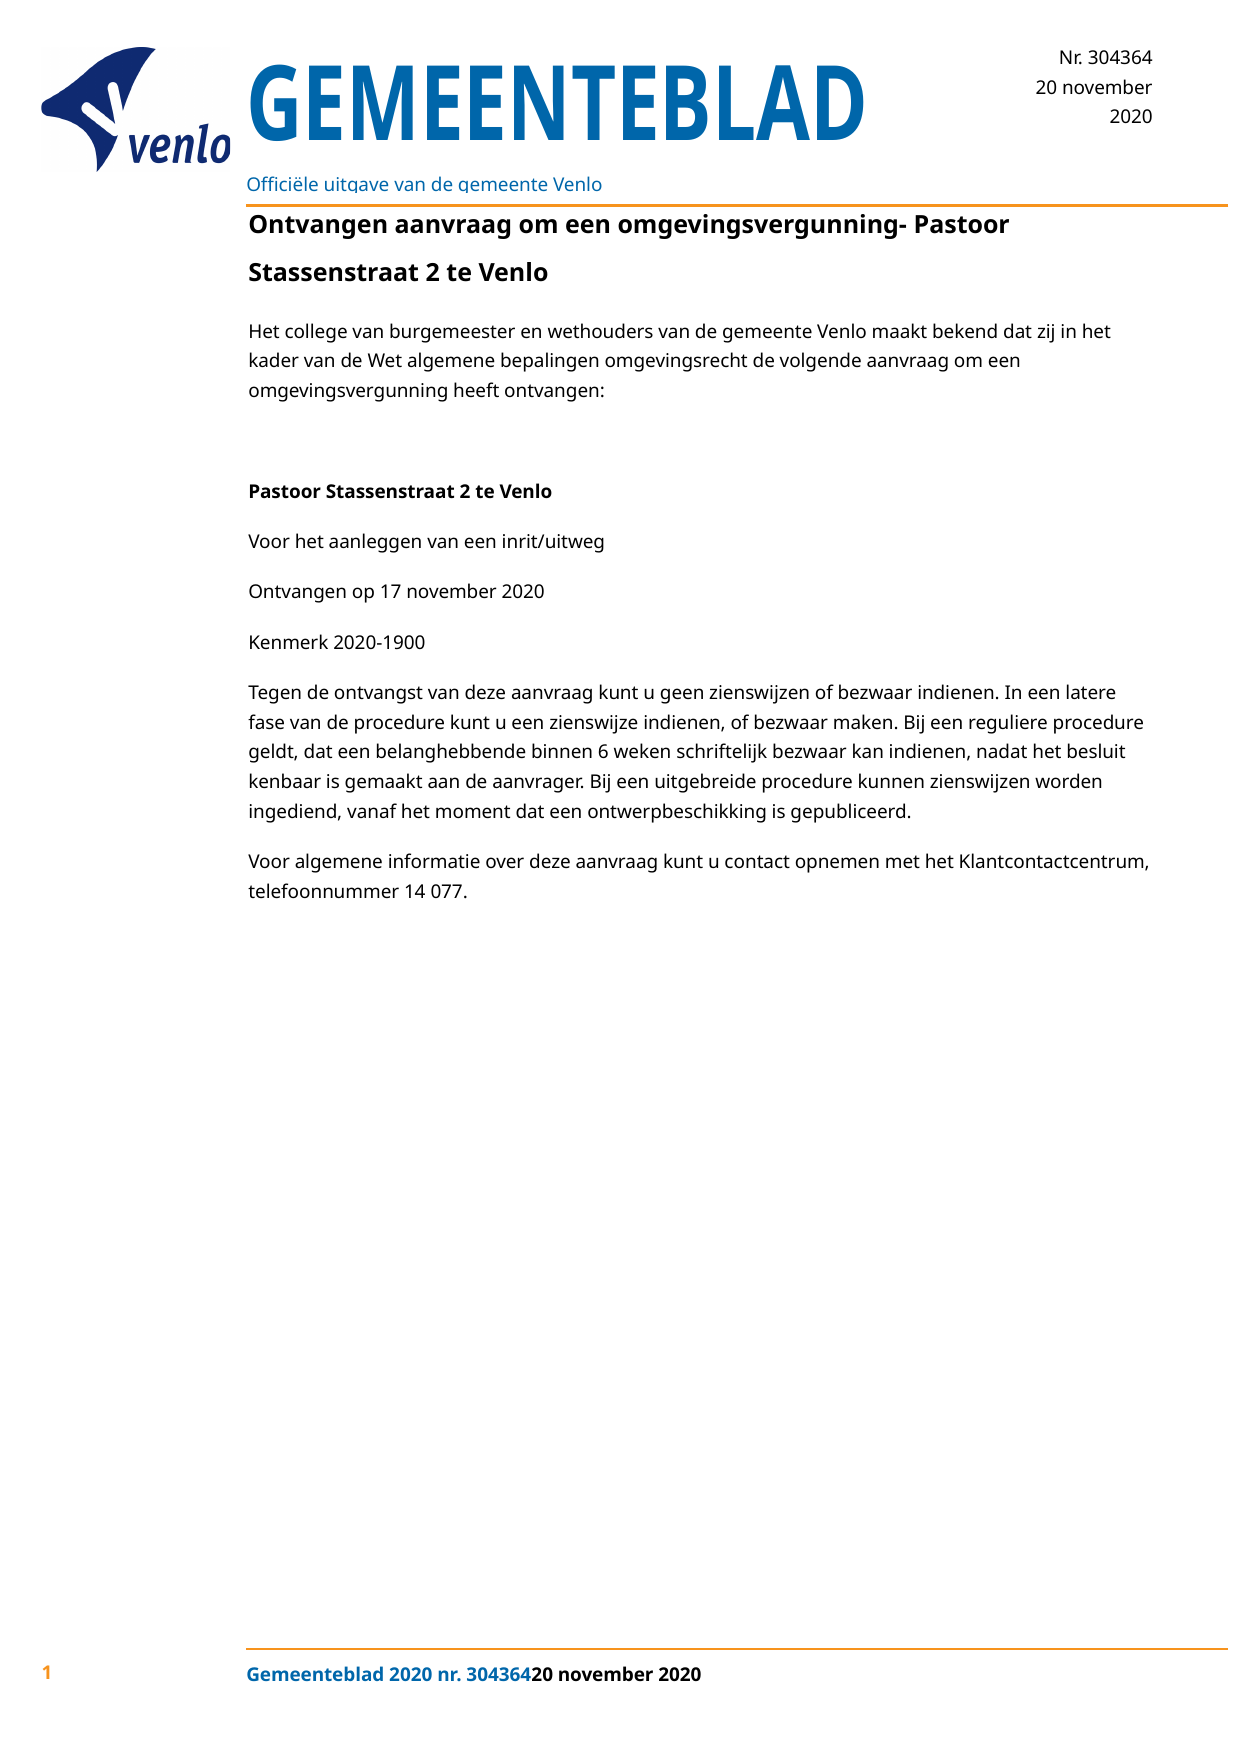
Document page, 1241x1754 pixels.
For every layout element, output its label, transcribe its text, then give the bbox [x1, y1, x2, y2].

text Kenmerk 2020-1900 [248, 629, 1152, 655]
text Tegen de ontvangst van deze aanvraag kunt u geen zienswijzen of bezwaar indienen. In een latere fase van de procedure kunt u een zienswijze indienen, of bezwaar maken. Bij een reguliere procedure geldt, dat een belanghebbende binnen 6 weken schriftelijk bezwaar kan indienen, nadat het besluit kenbaar is gemaakt aan de aanvrager. Bij een uitgebreide procedure kunnen zienswijzen worden ingediend, vanaf het moment dat een ontwerpbeschikking is gepubliceerd. [248, 679, 1152, 824]
text Het college van burgemeester en wethouders van de gemeente Venlo maakt bekend dat zij in het kader van de Wet algemene bepalingen omgevingsrecht de volgende aanvraag om een omgevingsvergunning heeft ontvangen: [248, 318, 1152, 403]
text Voor algemene informatie over deze aanvraag kunt u contact opnemen met het Klantcontactcentrum, telefoonnummer 14 077. [248, 848, 1152, 904]
picture [41, 47, 231, 172]
text Ontvangen aanvraag om een omgevingsvergunning- Pastoor Stassenstraat 2 te Venlo [248, 207, 1152, 288]
text Pastoor Stassenstraat 2 te Venlo [248, 478, 1152, 504]
text Ontvangen op 17 november 2020 [248, 579, 1152, 604]
text Voor het aanleggen van een inrit/uitweg [248, 528, 1152, 554]
